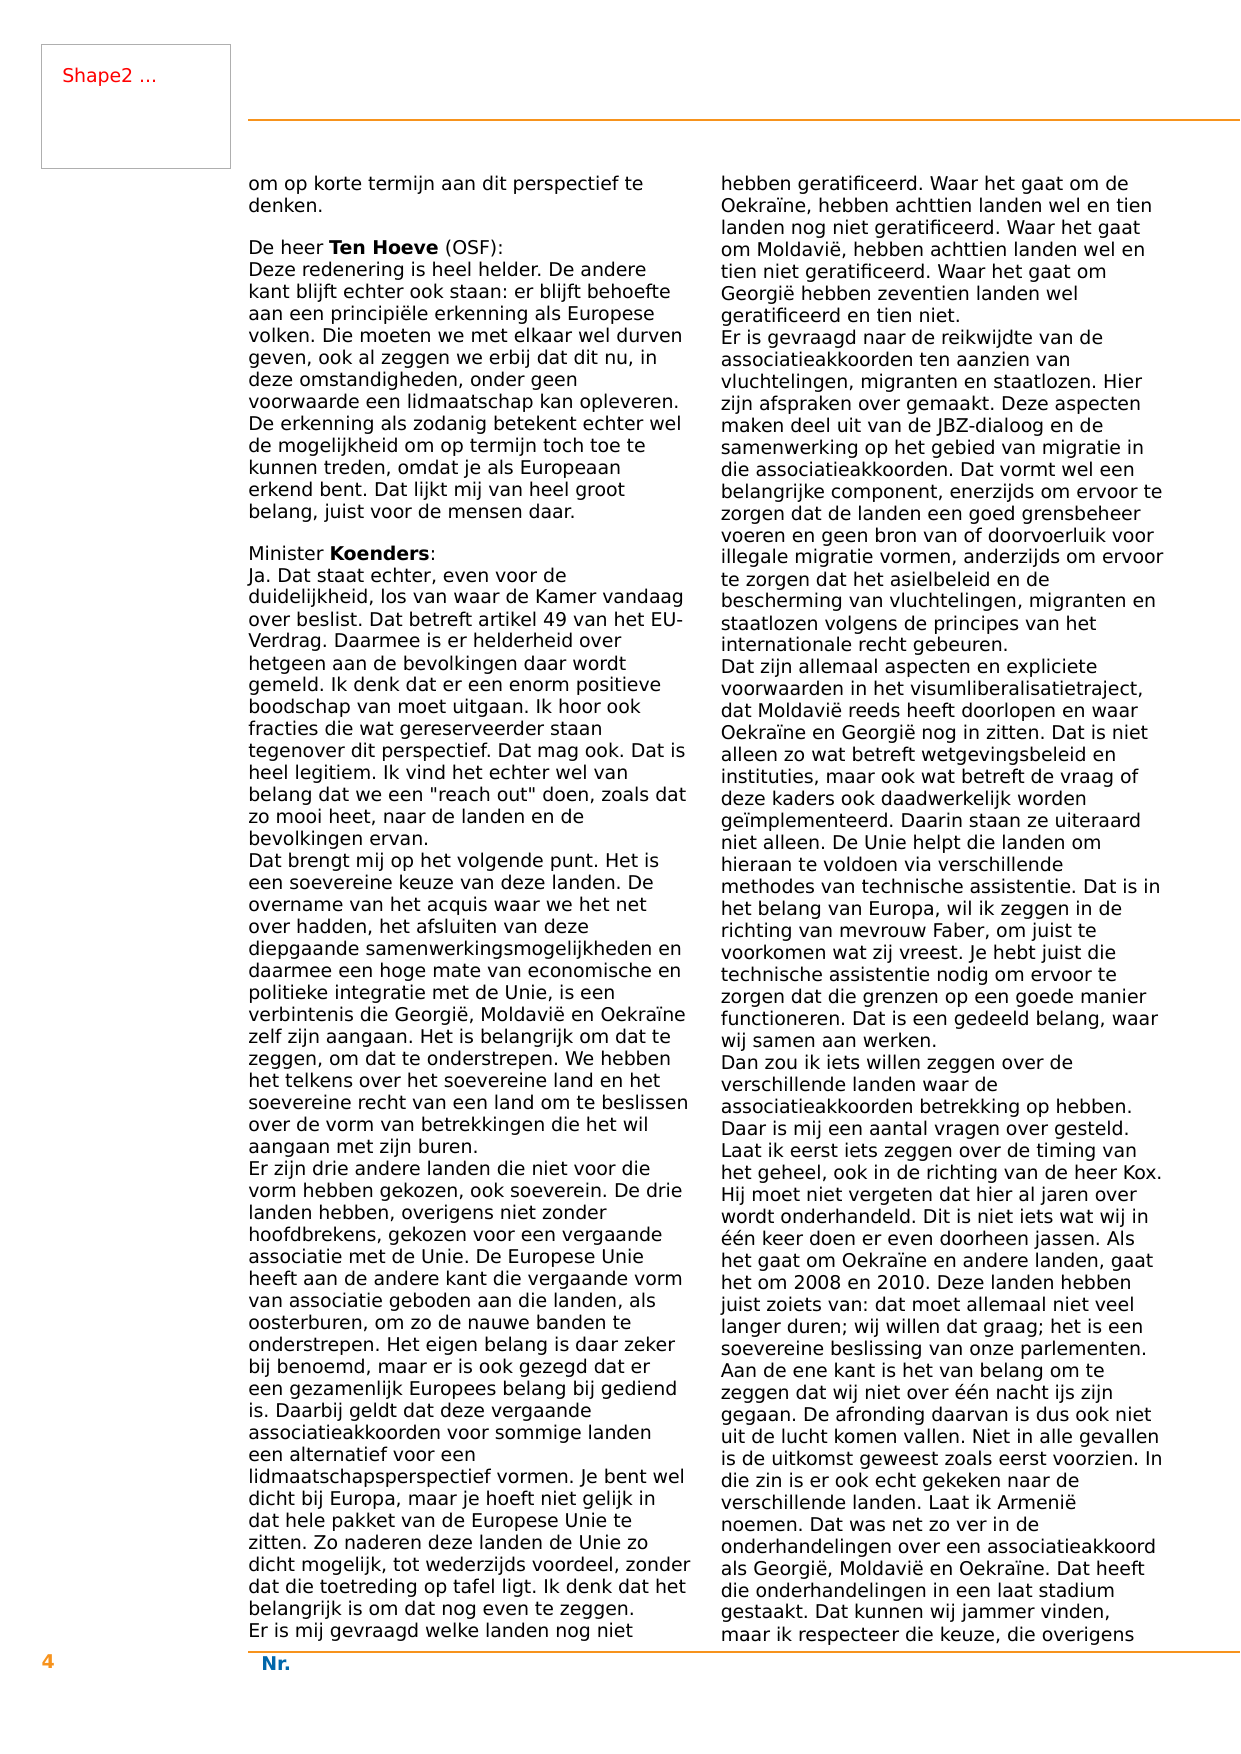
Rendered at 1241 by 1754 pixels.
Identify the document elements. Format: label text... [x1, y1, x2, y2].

text Dan zou ik iets willen zeggen over de verschillende landen waar de associatieakkoorden betrekking op hebben. Daar is mij een aantal vragen over gesteld. Laat ik eerst iets zeggen over de timing van het geheel, ook in de richting van de heer Kox. Hij moet niet vergeten dat hier al jaren over wordt onderhandeld. Dit is niet iets wat wij in één keer doen er even doorheen jassen. Als het gaat om Oekraïne en andere landen, gaat het om 2008 en 2010. Deze landen hebben juist zoiets van: dat moet allemaal niet veel langer duren; wij willen dat graag; het is een soevereine beslissing van onze parlementen. [721, 1052, 1163, 1360]
text Deze redenering is heel helder. De andere kant blijft echter ook staan: er blijft behoefte aan een principiële erkenning als Europese volken. Die moeten we met elkaar wel durven geven, ook al zeggen we erbij dat dit nu, in deze omstandigheden, onder geen voorwaarde een lidmaatschap kan opleveren. De erkenning als zodanig betekent echter wel de mogelijkheid om op termijn toch toe te kunnen treden, omdat je als Europeaan erkend bent. Dat lijkt mij van heel groot belang, juist voor de mensen daar. [248, 259, 691, 522]
text hebben geratificeerd. Waar het gaat om de Oekraïne, hebben achttien landen wel en tien landen nog niet geratificeerd. Waar het gaat om Moldavië, hebben achttien landen wel en tien niet geratificeerd. Waar het gaat om Georgië hebben zeventien landen wel geratificeerd en tien niet. [721, 173, 1163, 327]
text Er zijn drie andere landen die niet voor die vorm hebben gekozen, ook soeverein. De drie landen hebben, overigens niet zonder hoofdbrekens, gekozen voor een vergaande associatie met de Unie. De Europese Unie heeft aan de andere kant die vergaande vorm van associatie geboden aan die landen, als oosterburen, om zo de nauwe banden te onderstrepen. Het eigen belang is daar zeker bij benoemd, maar er is ook gezegd dat er een gezamenlijk Europees belang bij gediend is. Daarbij geldt dat deze vergaande associatieakkoorden voor sommige landen een alternatief voor een lidmaatschapsperspectief vormen. Je bent wel dicht bij Europa, maar je hoeft niet gelijk in dat hele pakket van de Europese Unie te zitten. Zo naderen deze landen de Unie zo dicht mogelijk, tot wederzijds voordeel, zonder dat die toetreding op tafel ligt. Ik denk dat het belangrijk is om dat nog even te zeggen. [248, 1158, 691, 1619]
text Dat zijn allemaal aspecten en expliciete voorwaarden in het visumliberalisatietraject, dat Moldavië reeds heeft doorlopen en waar Oekraïne en Georgië nog in zitten. Dat is niet alleen zo wat betreft wetgevingsbeleid en instituties, maar ook wat betreft de vraag of deze kaders ook daadwerkelijk worden geïmplementeerd. Daarin staan ze uiteraard niet alleen. De Unie helpt die landen om hieraan te voldoen via verschillende methodes van technische assistentie. Dat is in het belang van Europa, wil ik zeggen in de richting van mevrouw Faber, om juist te voorkomen wat zij vreest. Je hebt juist die technische assistentie nodig om ervoor te zorgen dat die grenzen op een goede manier functioneren. Dat is een gedeeld belang, waar wij samen aan werken. [721, 656, 1163, 1052]
text Ja. Dat staat echter, even voor de duidelijkheid, los van waar de Kamer vandaag over beslist. Dat betreft artikel 49 van het EU-Verdrag. Daarmee is er helderheid over hetgeen aan de bevolkingen daar wordt gemeld. Ik denk dat er een enorm positieve boodschap van moet uitgaan. Ik hoor ook fracties die wat gereserveerder staan tegenover dit perspectief. Dat mag ook. Dat is heel legitiem. Ik vind het echter wel van belang dat we een "reach out" doen, zoals dat zo mooi heet, naar de landen en de bevolkingen ervan. [248, 564, 691, 850]
text Er is mij gevraagd welke landen nog niet [248, 1619, 691, 1641]
text Er is gevraagd naar de reikwijdte van de associatieakkoorden ten aanzien van vluchtelingen, migranten en staatlozen. Hier zijn afspraken over gemaakt. Deze aspecten maken deel uit van de JBZ-dialoog en de samenwerking op het gebied van migratie in die associatieakkoorden. Dat vormt wel een belangrijke component, enerzijds om ervoor te zorgen dat de landen een goed grensbeheer voeren en geen bron van of doorvoerluik voor illegale migratie vormen, anderzijds om ervoor te zorgen dat het asielbeleid en de bescherming van vluchtelingen, migranten en staatlozen volgens de principes van het internationale recht gebeuren. [721, 327, 1163, 656]
text Minister Koenders: [248, 542, 691, 564]
text om op korte termijn aan dit perspectief te denken. [248, 173, 691, 217]
text De heer Ten Hoeve (OSF): [248, 237, 691, 259]
text Aan de ene kant is het van belang om te zeggen dat wij niet over één nacht ijs zijn gegaan. De afronding daarvan is dus ook niet uit de lucht komen vallen. Niet in alle gevallen is de uitkomst geweest zoals eerst voorzien. In die zin is er ook echt gekeken naar de verschillende landen. Laat ik Armenië noemen. Dat was net zo ver in de onderhandelingen over een associatieakkoord als Georgië, Moldavië en Oekraïne. Dat heeft die onderhandelingen in een laat stadium gestaakt. Dat kunnen wij jammer vinden, maar ik respecteer die keuze, die overigens [721, 1360, 1163, 1645]
text Dat brengt mij op het volgende punt. Het is een soevereine keuze van deze landen. De overname van het acquis waar we het net over hadden, het afsluiten van deze diepgaande samenwerkingsmogelijkheden en daarmee een hoge mate van economische en politieke integratie met de Unie, is een verbintenis die Georgië, Moldavië en Oekraïne zelf zijn aangaan. Het is belangrijk om dat te zeggen, om dat te onderstrepen. We hebben het telkens over het soevereine land en het soevereine recht van een land om te beslissen over de vorm van betrekkingen die het wil aangaan met zijn buren. [248, 850, 691, 1158]
